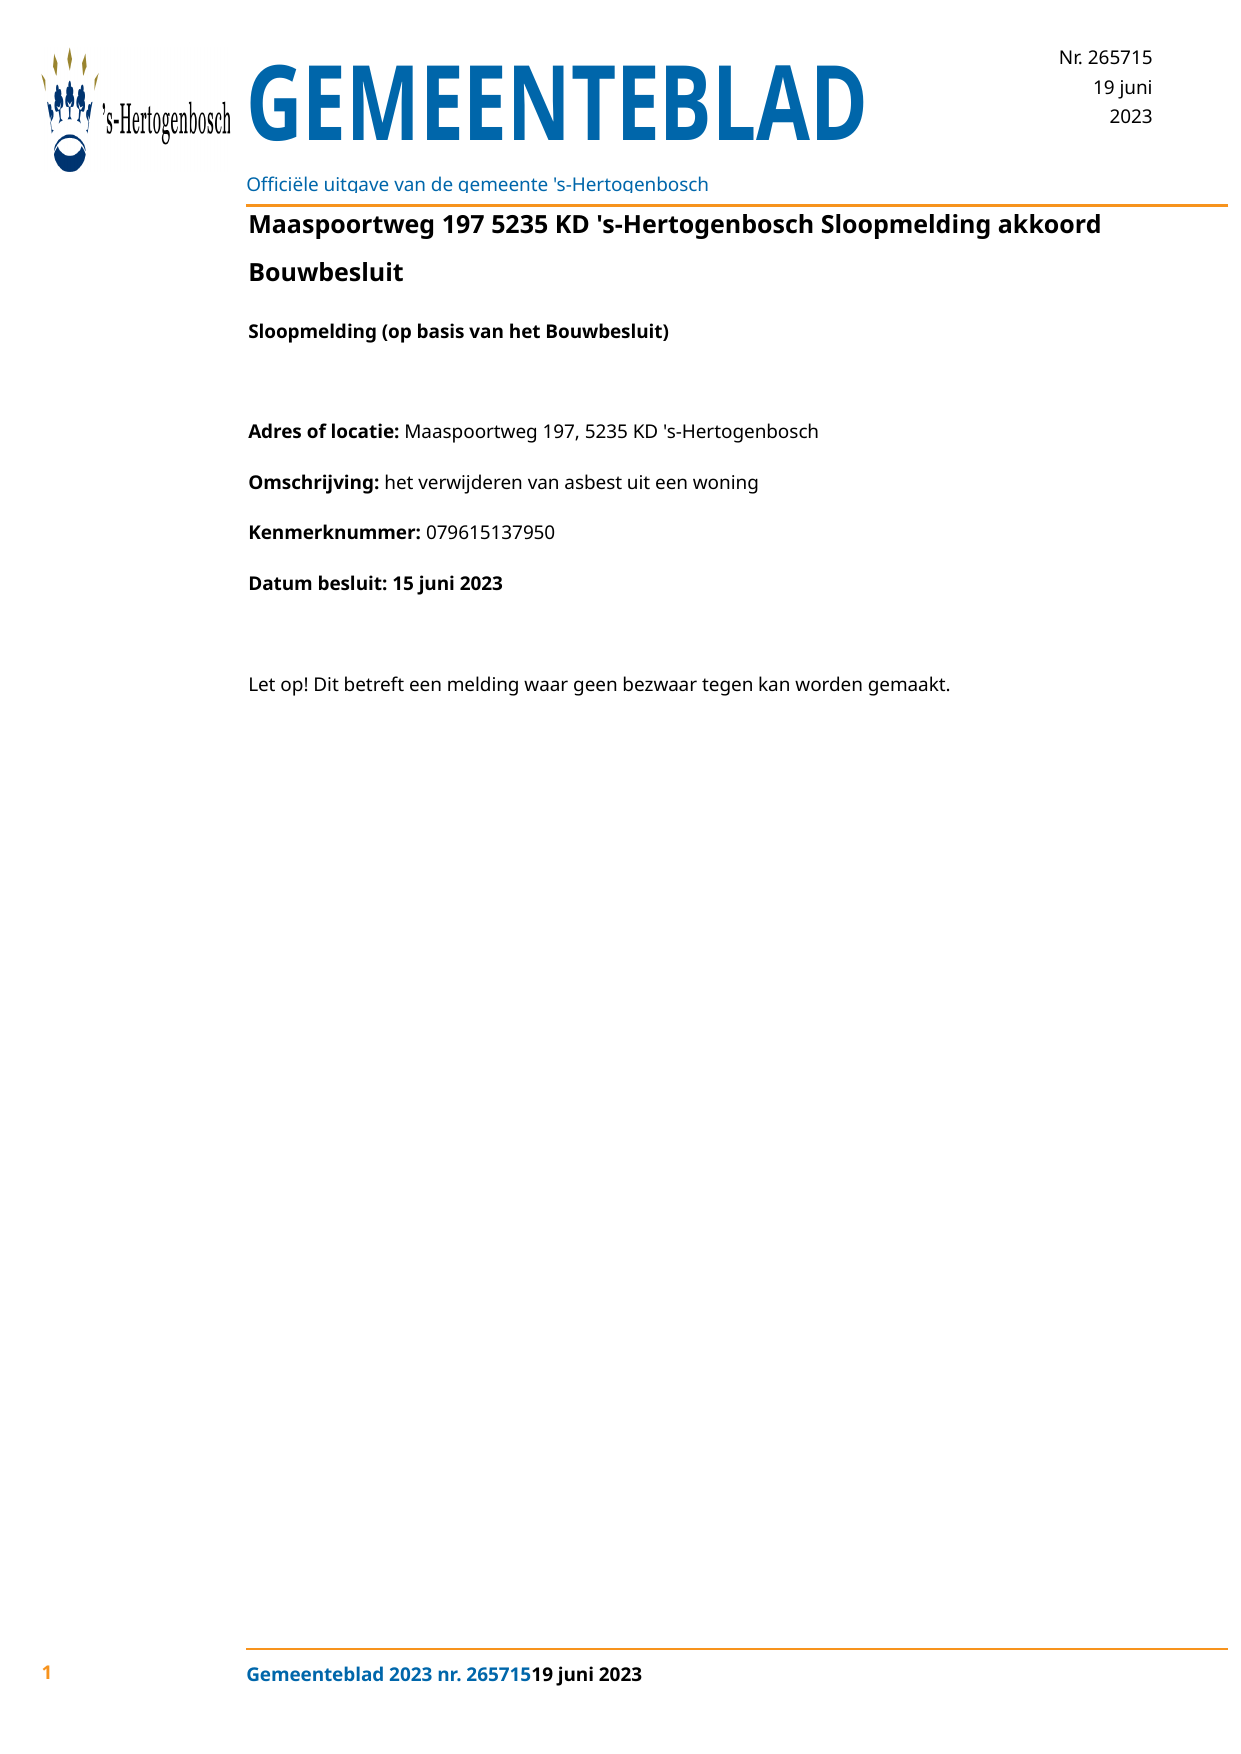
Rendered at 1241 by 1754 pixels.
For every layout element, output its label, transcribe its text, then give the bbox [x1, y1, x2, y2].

text Kenmerknummer: 079615137950 [248, 519, 1152, 545]
text Datum besluit: 15 juni 2023 [248, 570, 1152, 596]
text Adres of locatie: Maaspoortweg 197, 5235 KD 's-Hertogenbosch [248, 419, 1152, 444]
text Omschrijving: het verwijderen van asbest uit een woning [248, 469, 1152, 495]
picture [41, 47, 231, 172]
text Sloopmelding (op basis van het Bouwbesluit) [248, 318, 1152, 344]
text Let op! Dit betreft een melding waar geen bezwaar tegen kan worden gemaakt. [248, 671, 1152, 697]
text Maaspoortweg 197 5235 KD 's-Hertogenbosch Sloopmelding akkoord Bouwbesluit [248, 207, 1152, 288]
